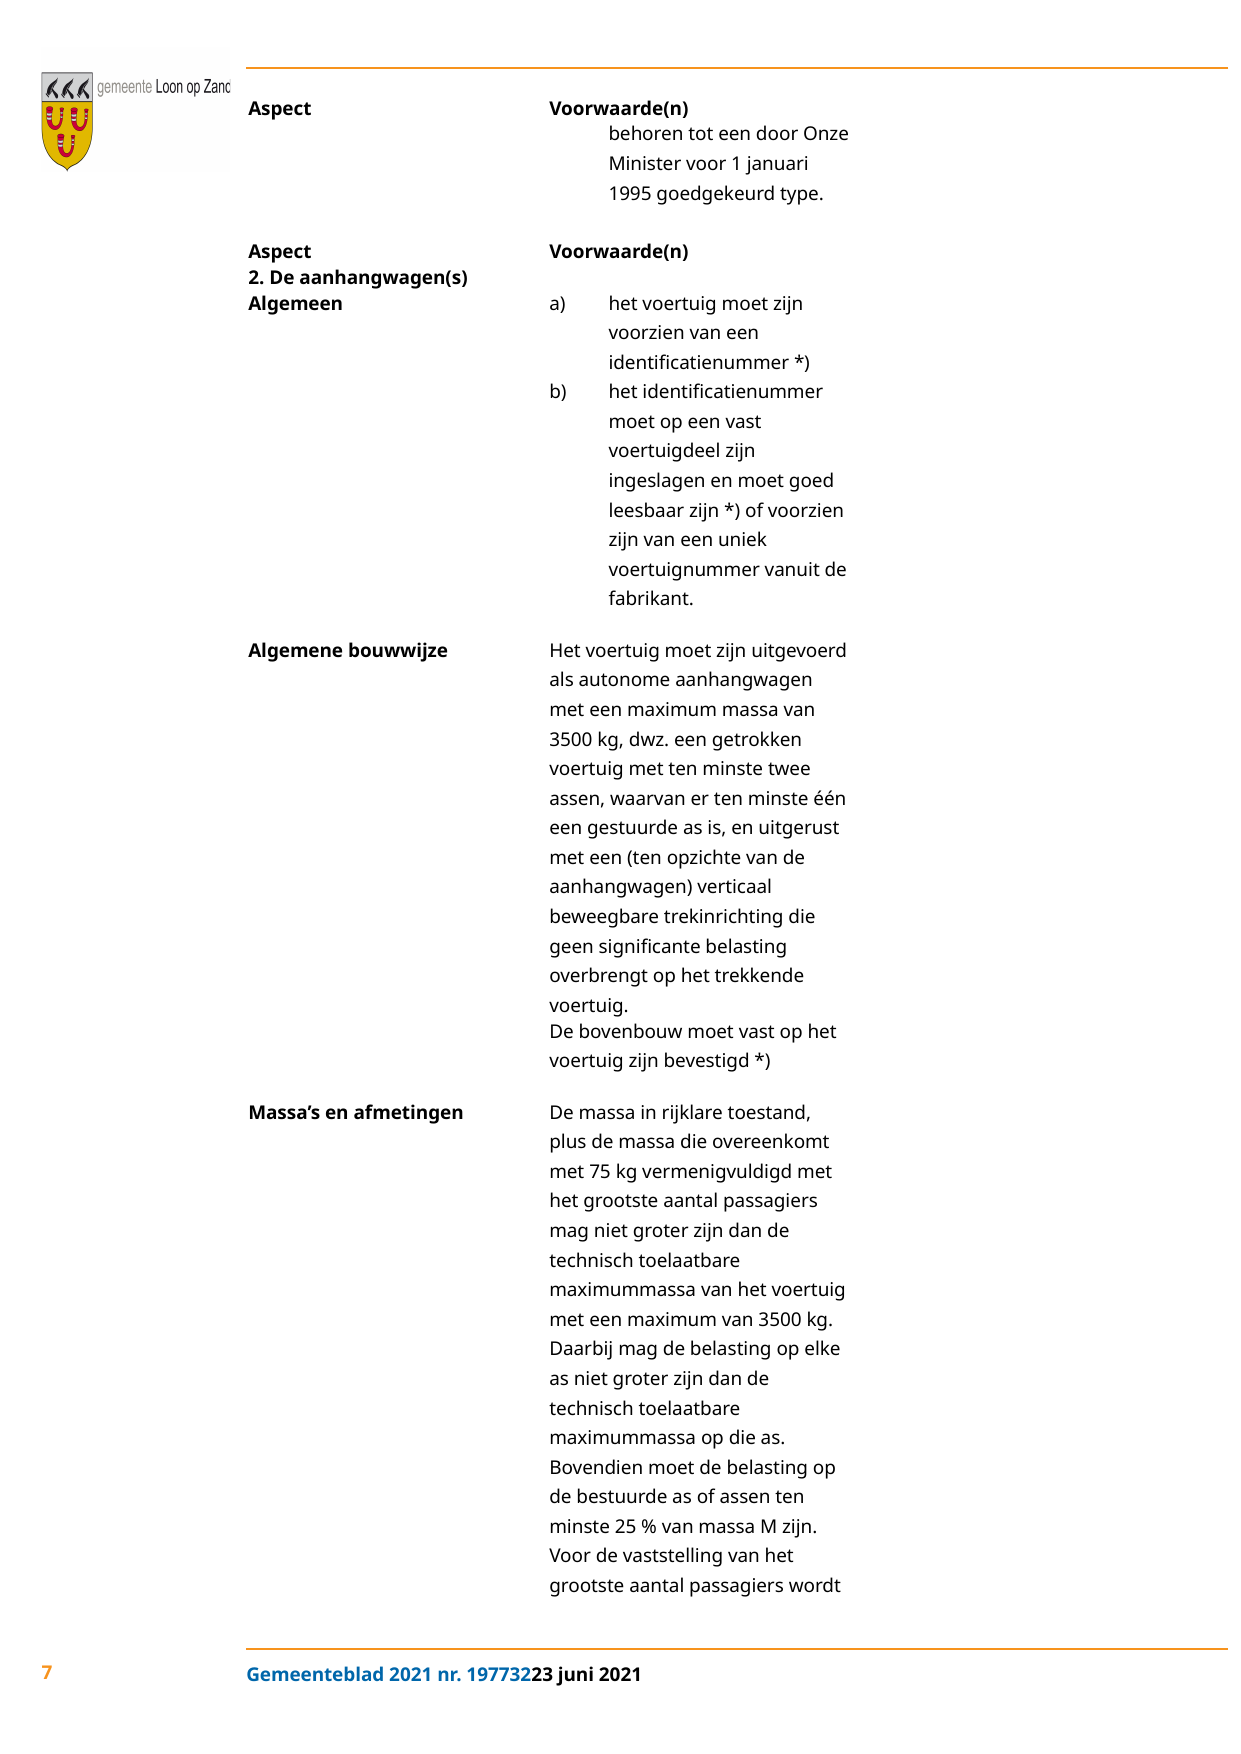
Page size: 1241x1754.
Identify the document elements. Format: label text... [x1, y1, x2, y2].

table_cell Massa’s en afmetingen [248, 1099, 549, 1598]
table_cell [850, 1018, 1152, 1073]
table_cell [248, 121, 549, 205]
table_cell De bovenbouw moet vast op het voertuig zijn bevestigd *) [549, 1018, 850, 1073]
table_header Aspect [248, 95, 549, 121]
table_header Voorwaarde(n) [549, 95, 850, 121]
table_cell Algemeen [248, 290, 549, 611]
table_cell [850, 121, 1152, 205]
table_header [850, 95, 1152, 121]
table_cell [850, 1150, 1152, 1598]
table_cell Het voertuig moet zijn uitgevoerd als autonome aanhangwagen met een maximum massa van 3500 kg, dwz. een getrokken voertuig met ten minste twee assen, waarvan er ten minste één een gestuurde as is, en uitgerust met een (ten opzichte van de aanhangwagen) verticaal beweegbare trekinrichting die geen significante belasting overbrengt op het trekkende voertuig. [549, 637, 850, 1018]
picture [41, 47, 231, 172]
table_cell [248, 611, 549, 637]
table_cell behoren tot een door Onze Minister voor 1 januari 1995 goedgekeurd type. [549, 121, 850, 205]
table_cell [850, 1099, 1152, 1124]
table_cell [549, 1073, 850, 1099]
table_cell 2. De aanhangwagen(s) [248, 264, 1152, 290]
table_cell [549, 611, 850, 637]
table_cell [850, 290, 1152, 611]
table_cell De massa in rijklare toestand, plus de massa die overeenkomt met 75 kg vermenigvuldigd met het grootste aantal passagiers mag niet groter zijn dan de technisch toelaatbare maximummassa van het voertuig met een maximum van 3500 kg. Daarbij mag de belasting op elke as niet groter zijn dan de technisch toelaatbare maximummassa op die as. Bovendien moet de belasting op de bestuurde as of assen ten minste 25 % van massa M zijn. Voor de vaststelling van het grootste aantal passagiers wordt [549, 1099, 850, 1598]
table_cell het voertuig moet zijn voorzien van een identificatienummer *) het identificatienummer moet op een vast voertuigdeel zijn ingeslagen en moet goed leesbaar zijn *) of voorzien zijn van een uniek voertuignummer vanuit de fabrikant. [549, 290, 850, 611]
table_header Aspect [248, 238, 549, 264]
table_cell [248, 1073, 549, 1099]
table_header Voorwaarde(n) [549, 238, 850, 264]
table_cell [850, 611, 1152, 637]
table_cell [850, 1125, 1152, 1150]
table_cell Algemene bouwwijze [248, 637, 549, 1073]
table_cell [850, 637, 1152, 1018]
table_header [850, 238, 1152, 264]
table_cell [850, 1073, 1152, 1099]
